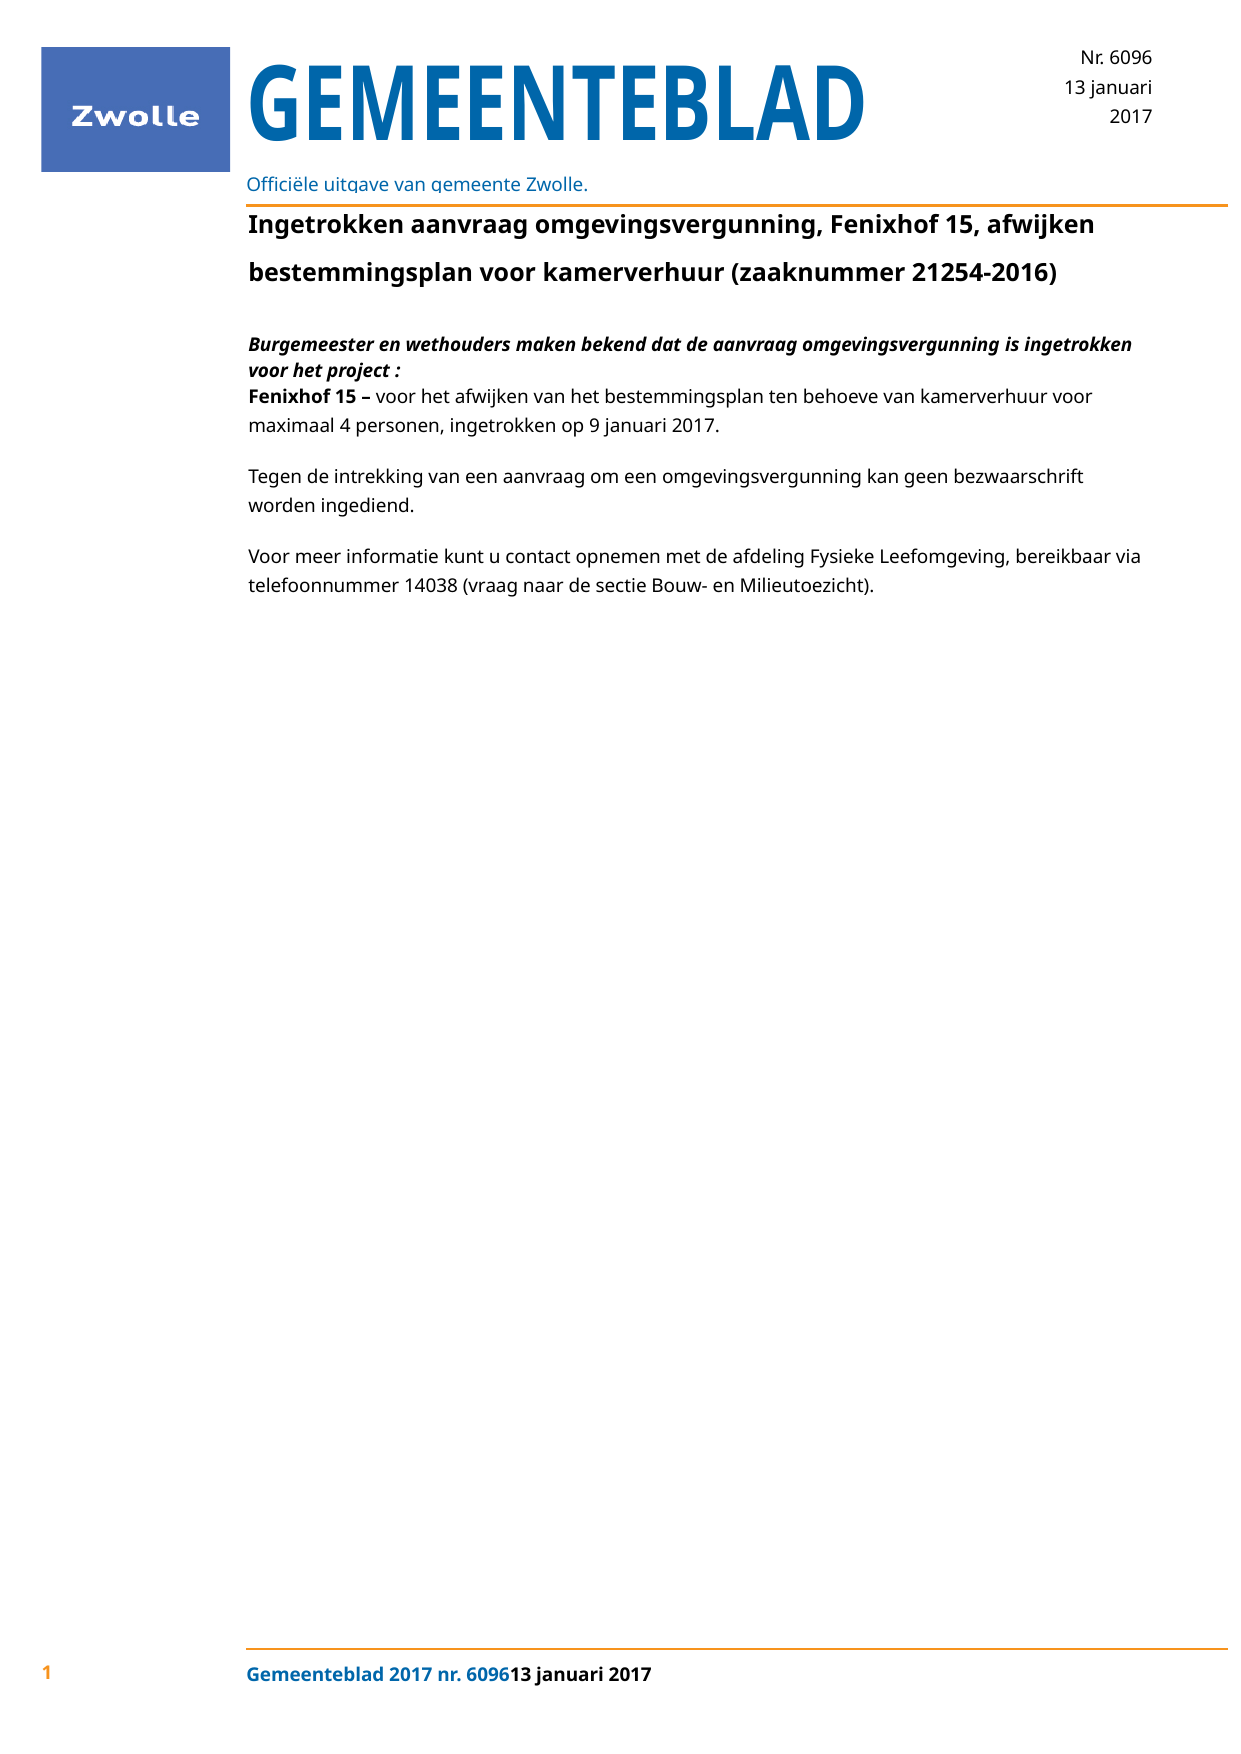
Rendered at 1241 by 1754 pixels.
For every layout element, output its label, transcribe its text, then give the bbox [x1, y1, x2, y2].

text Burgemeester en wethouders maken bekend dat de aanvraag omgevingsvergunning is ingetrokken voor het project : [248, 331, 1152, 383]
text Tegen de intrekking van een aanvraag om een omgevingsvergunning kan geen bezwaarschrift worden ingediend. [248, 463, 1152, 518]
picture [41, 47, 231, 172]
text Voor meer informatie kunt u contact opnemen met de afdeling Fysieke Leefomgeving, bereikbaar via telefoonnummer 14038 (vraag naar de sectie Bouw- en Milieutoezicht). [248, 543, 1152, 598]
text Fenixhof 15 – voor het afwijken van het bestemmingsplan ten behoeve van kamerverhuur voor maximaal 4 personen, ingetrokken op 9 januari 2017. [248, 383, 1152, 438]
text Ingetrokken aanvraag omgevingsvergunning, Fenixhof 15, afwijken bestemmingsplan voor kamerverhuur (zaaknummer 21254-2016) [248, 207, 1152, 288]
